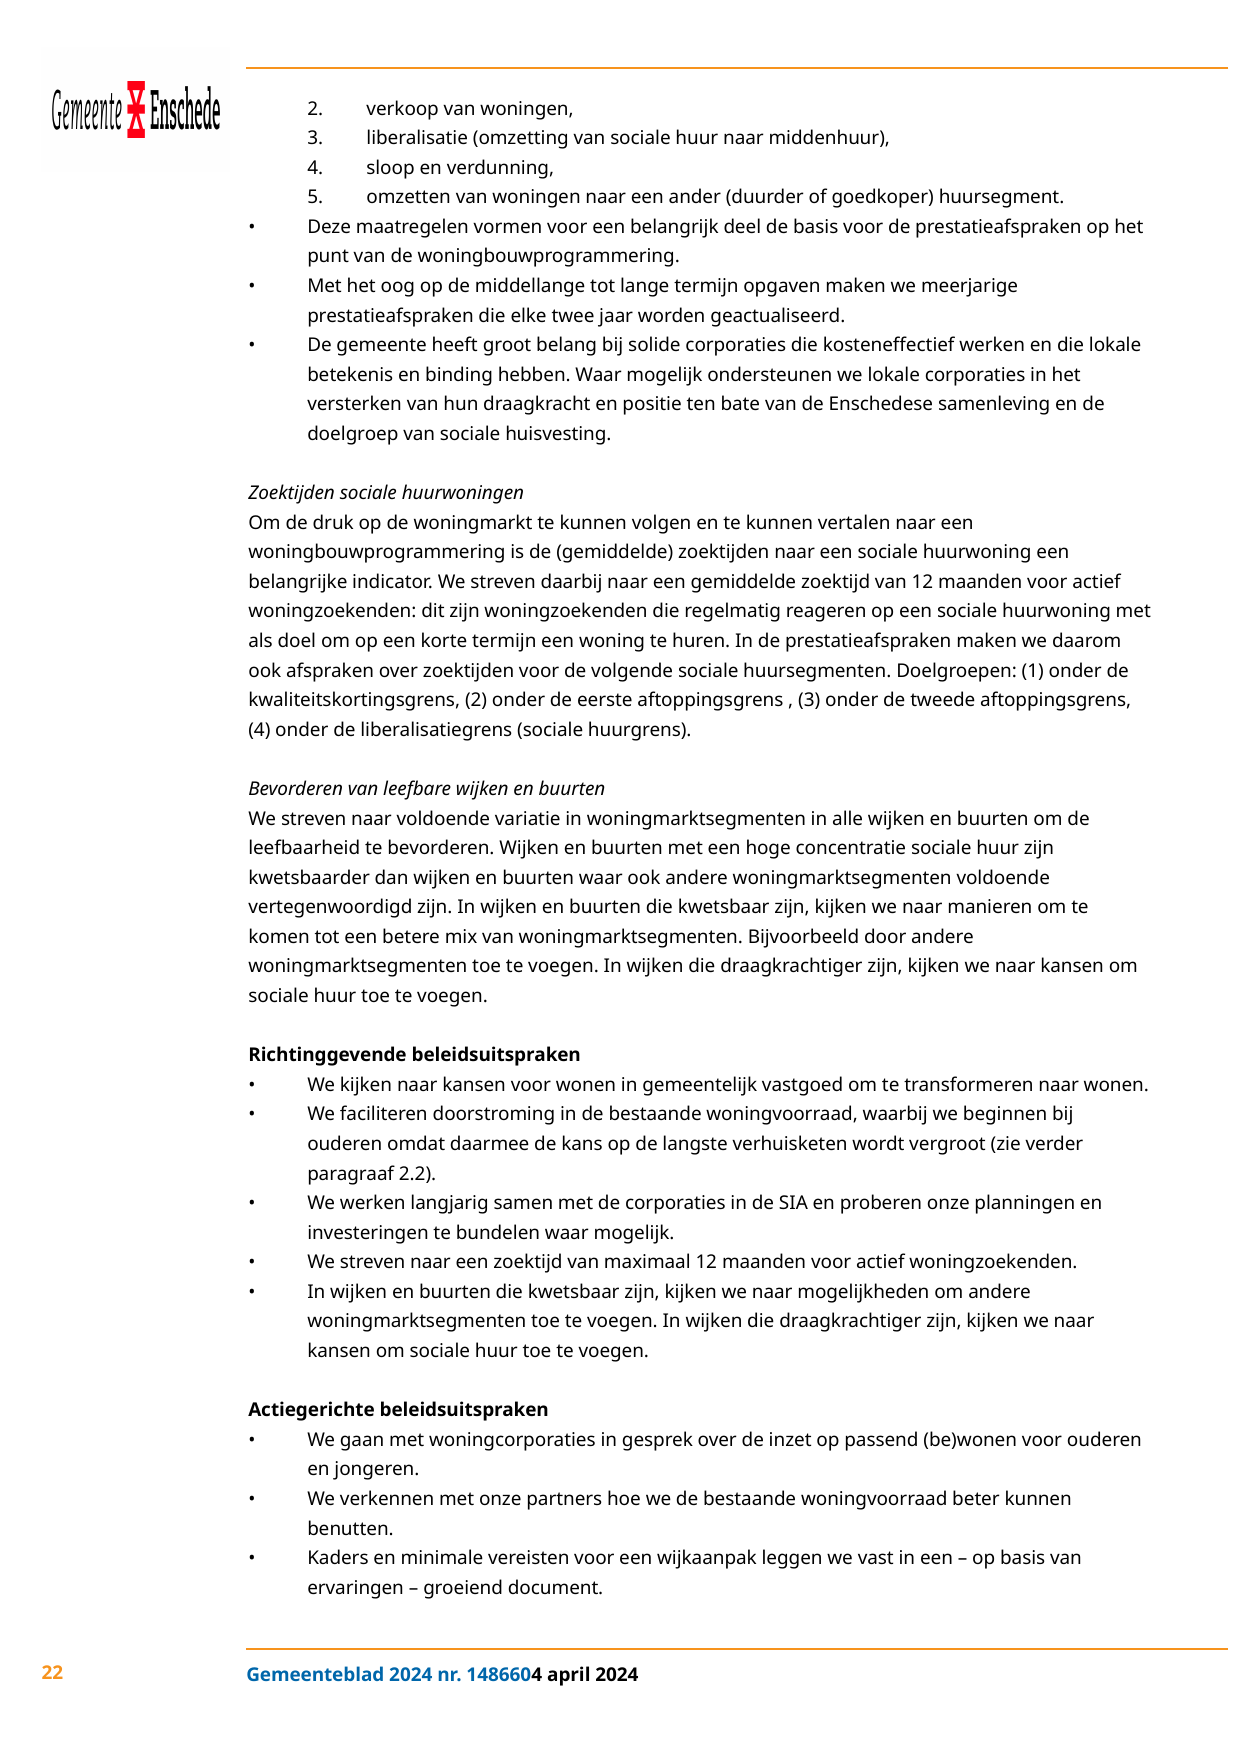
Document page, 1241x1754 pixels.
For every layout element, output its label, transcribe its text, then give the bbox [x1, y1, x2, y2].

list Kaders en minimale vereisten voor een wijkaanpak leggen we vast in een – op basis van ervaringen – groeiend document. [248, 1544, 1152, 1600]
list liberalisatie (omzetting van sociale huur naar middenhuur), [307, 124, 1152, 150]
list We gaan met woningcorporaties in gesprek over de inzet op passend (be)wonen voor ouderen en jongeren. [248, 1426, 1152, 1481]
list Met het oog op de middellange tot lange termijn opgaven maken we meerjarige prestatieafspraken die elke twee jaar worden geactualiseerd. [248, 272, 1152, 328]
text Actiegerichte beleidsuitspraken [248, 1396, 1152, 1422]
list In wijken en buurten die kwetsbaar zijn, kijken we naar mogelijkheden om andere woningmarktsegmenten toe te voegen. In wijken die draagkrachtiger zijn, kijken we naar kansen om sociale huur toe te voegen. [248, 1278, 1152, 1363]
list We faciliteren doorstroming in de bestaande woningvoorraad, waarbij we beginnen bij ouderen omdat daarmee de kans op de langste verhuisketen wordt vergroot (zie verder paragraaf 2.2). [248, 1101, 1152, 1186]
list We kijken naar kansen voor wonen in gemeentelijk vastgoed om te transformeren naar wonen. [248, 1071, 1152, 1097]
list Deze maatregelen vormen voor een belangrijk deel de basis voor de prestatieafspraken op het punt van de woningbouwprogrammering. [248, 213, 1152, 268]
list We streven naar een zoektijd van maximaal 12 maanden voor actief woningzoekenden. [248, 1248, 1152, 1274]
list We verkennen met onze partners hoe we de bestaande woningvoorraad beter kunnen benutten. [248, 1485, 1152, 1541]
list De gemeente heeft groot belang bij solide corporaties die kosteneffectief werken en die lokale betekenis en binding hebben. Waar mogelijk ondersteunen we lokale corporaties in het versterken van hun draagkracht en positie ten bate van de Enschedese samenleving en de doelgroep van sociale huisvesting. [248, 331, 1152, 446]
text Om de druk op de woningmarkt te kunnen volgen en te kunnen vertalen naar een woningbouwprogrammering is de (gemiddelde) zoektijden naar een sociale huurwoning een belangrijke indicator. We streven daarbij naar een gemiddelde zoektijd van 12 maanden voor actief woningzoekenden: dit zijn woningzoekenden die regelmatig reageren op een sociale huurwoning met als doel om op een korte termijn een woning te huren. In de prestatieafspraken maken we daarom ook afspraken over zoektijden voor de volgende sociale huursegmenten. Doelgroepen: (1) onder de kwaliteitskortingsgrens, (2) onder de eerste aftoppingsgrens , (3) onder de tweede aftoppingsgrens, (4) onder de liberalisatiegrens (sociale huurgrens). [248, 509, 1152, 742]
picture [41, 47, 231, 172]
list We werken langjarig samen met de corporaties in de SIA en proberen onze planningen en investeringen te bundelen waar mogelijk. [248, 1189, 1152, 1245]
text We streven naar voldoende variatie in woningmarktsegmenten in alle wijken en buurten om de leefbaarheid te bevorderen. Wijken en buurten met een hoge concentratie sociale huur zijn kwetsbaarder dan wijken en buurten waar ook andere woningmarktsegmenten voldoende vertegenwoordigd zijn. In wijken en buurten die kwetsbaar zijn, kijken we naar manieren om te komen tot een betere mix van woningmarktsegmenten. Bijvoorbeeld door andere woningmarktsegmenten toe te voegen. In wijken die draagkrachtiger zijn, kijken we naar kansen om sociale huur toe te voegen. [248, 805, 1152, 1008]
text Zoektijden sociale huurwoningen [248, 479, 1152, 505]
list omzetten van woningen naar een ander (duurder of goedkoper) huursegment. [307, 183, 1152, 209]
list sloop en verdunning, [307, 154, 1152, 180]
text Richtinggevende beleidsuitspraken [248, 1041, 1152, 1067]
list verkoop van woningen, [307, 95, 1152, 121]
text Bevorderen van leefbare wijken en buurten [248, 775, 1152, 801]
